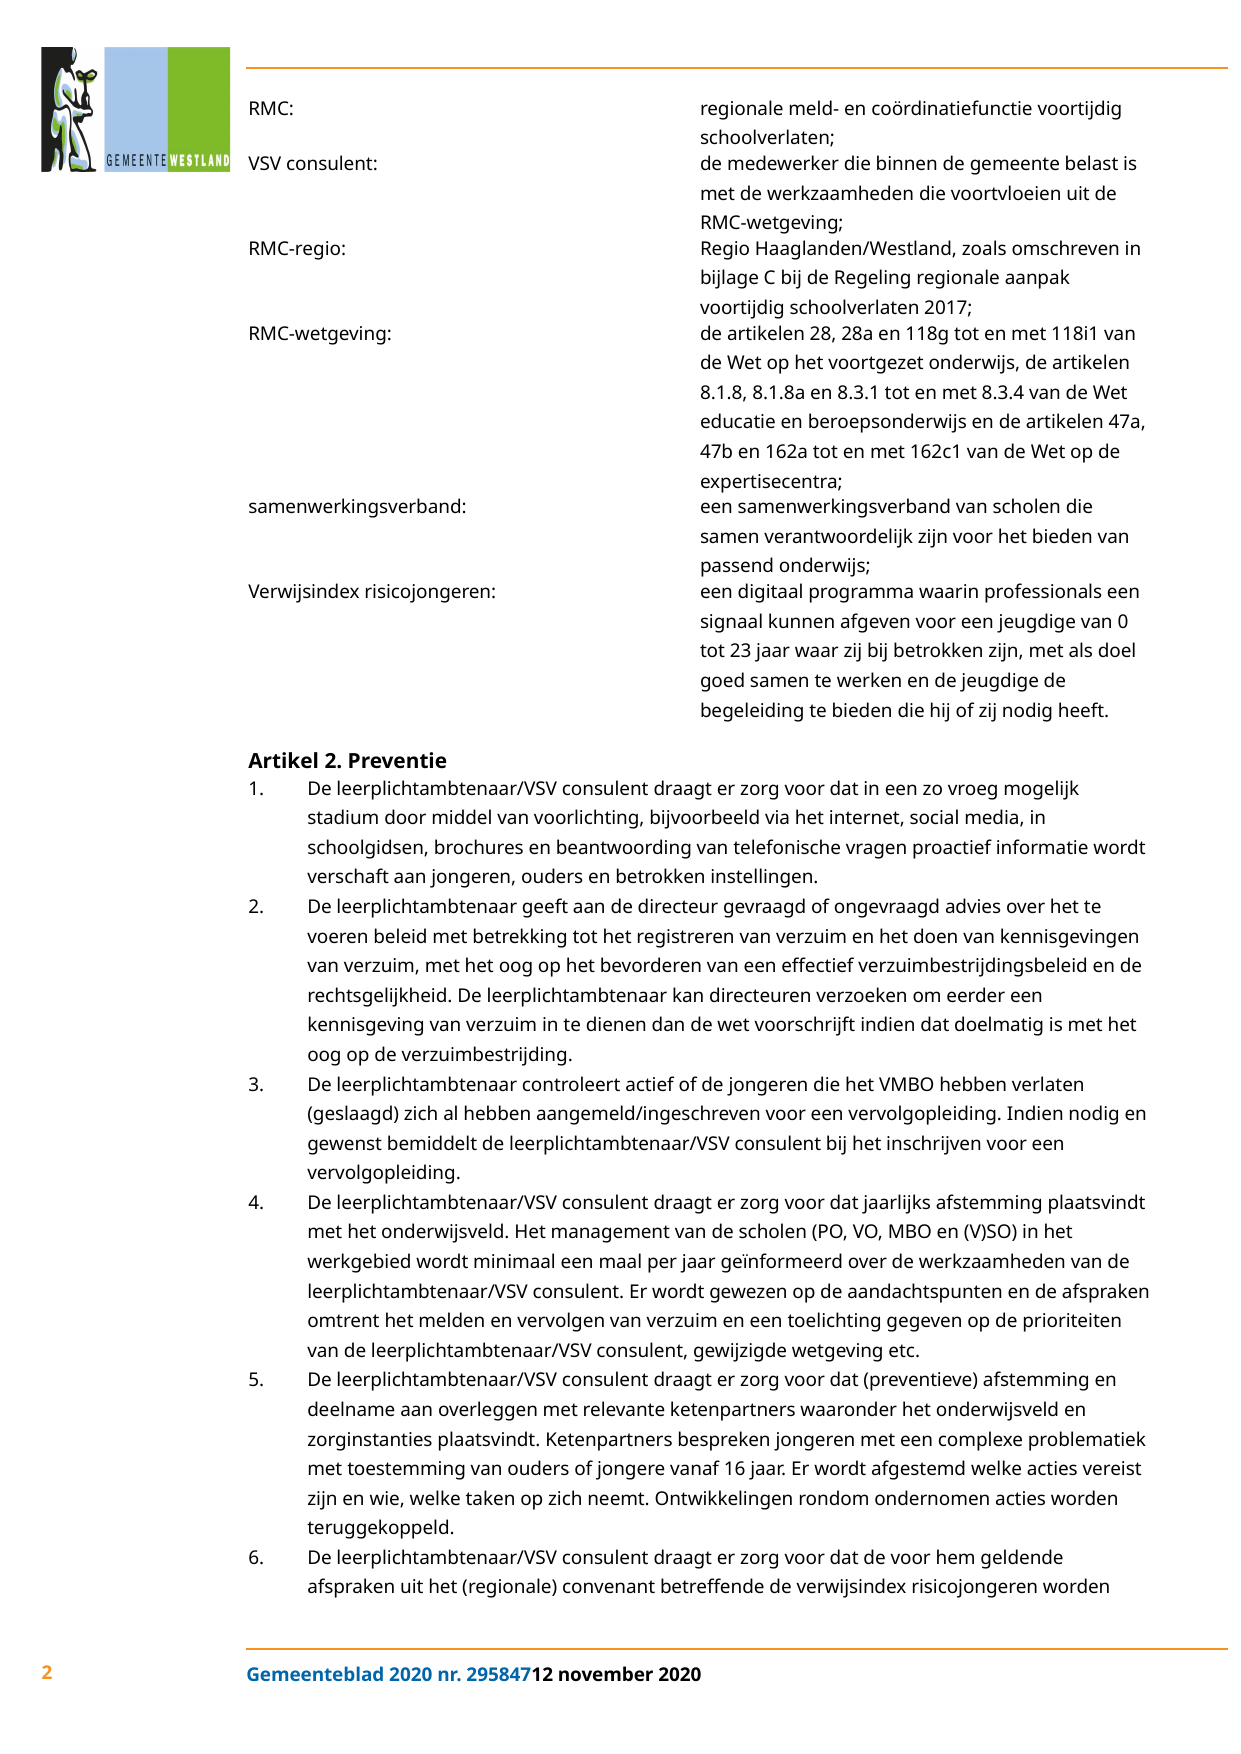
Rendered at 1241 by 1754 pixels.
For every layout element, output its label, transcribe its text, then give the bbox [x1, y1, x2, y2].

list De leerplichtambtenaar controleert actief of de jongeren die het VMBO hebben verlaten (geslaagd) zich al hebben aangemeld/ingeschreven voor een vervolgopleiding. Indien nodig en gewenst bemiddelt de leerplichtambtenaar/VSV consulent bij het inschrijven voor een vervolgopleiding. [248, 1071, 1152, 1185]
list De leerplichtambtenaar/VSV consulent draagt er zorg voor dat (preventieve) afstemming en deelname aan overleggen met relevante ketenpartners waaronder het onderwijsveld en zorginstanties plaatsvindt. Ketenpartners bespreken jongeren met een complexe problematiek met toestemming van ouders of jongere vanaf 16 jaar. Er wordt afgestemd welke acties vereist zijn en wie, welke taken op zich neemt. Ontwikkelingen rondom ondernomen acties worden teruggekoppeld. [248, 1367, 1152, 1540]
table_cell RMC-regio: [248, 235, 700, 320]
table_cell een samenwerkingsverband van scholen die samen verantwoordelijk zijn voor het bieden van passend onderwijs; [700, 494, 1152, 578]
picture [41, 47, 231, 172]
table_cell regionale meld- en coördinatiefunctie voortijdig schoolverlaten; [700, 95, 1152, 150]
list De leerplichtambtenaar/VSV consulent draagt er zorg voor dat in een zo vroeg mogelijk stadium door middel van voorlichting, bijvoorbeeld via het internet, social media, in schoolgidsen, brochures en beantwoording van telefonische vragen proactief informatie wordt verschaft aan jongeren, ouders en betrokken instellingen. [248, 775, 1152, 889]
list De leerplichtambtenaar/VSV consulent draagt er zorg voor dat jaarlijks afstemming plaatsvindt met het onderwijsveld. Het management van de scholen (PO, VO, MBO en (V)SO) in het werkgebied wordt minimaal een maal per jaar geïnformeerd over de werkzaamheden van de leerplichtambtenaar/VSV consulent. Er wordt gewezen op de aandachtspunten en de afspraken omtrent het melden en vervolgen van verzuim en een toelichting gegeven op de prioriteiten van de leerplichtambtenaar/VSV consulent, gewijzigde wetgeving etc. [248, 1189, 1152, 1363]
table_cell Verwijsindex risicojongeren: [248, 579, 700, 722]
table_cell RMC-wetgeving: [248, 320, 700, 493]
table_cell een digitaal programma waarin professionals een signaal kunnen afgeven voor een jeugdige van 0 tot 23 jaar waar zij bij betrokken zijn, met als doel goed samen te werken en de jeugdige de begeleiding te bieden die hij of zij nodig heeft. [700, 579, 1152, 722]
text Artikel 2. Preventie [248, 747, 1152, 775]
list De leerplichtambtenaar/VSV consulent draagt er zorg voor dat de voor hem geldende afspraken uit het (regionale) convenant betreffende de verwijsindex risicojongeren worden [248, 1544, 1152, 1599]
table_cell de artikelen 28, 28a en 118g tot en met 118i1 van de Wet op het voortgezet onderwijs, de artikelen 8.1.8, 8.1.8a en 8.3.1 tot en met 8.3.4 van de Wet educatie en beroepsonderwijs en de artikelen 47a, 47b en 162a tot en met 162c1 van de Wet op de expertisecentra; [700, 320, 1152, 493]
table_cell VSV consulent: [248, 150, 700, 235]
table_cell samenwerkingsverband: [248, 494, 700, 578]
list De leerplichtambtenaar geeft aan de directeur gevraagd of ongevraagd advies over het te voeren beleid met betrekking tot het registreren van verzuim en het doen van kennisgevingen van verzuim, met het oog op het bevorderen van een effectief verzuimbestrijdingsbeleid en de rechtsgelijkheid. De leerplichtambtenaar kan directeuren verzoeken om eerder een kennisgeving van verzuim in te dienen dan de wet voorschrijft indien dat doelmatig is met het oog op de verzuimbestrijding. [248, 893, 1152, 1067]
table_cell de medewerker die binnen de gemeente belast is met de werkzaamheden die voortvloeien uit de RMC-wetgeving; [700, 150, 1152, 235]
table_cell RMC: [248, 95, 700, 150]
table_cell Regio Haaglanden/Westland, zoals omschreven in bijlage C bij de Regeling regionale aanpak voortijdig schoolverlaten 2017; [700, 235, 1152, 320]
